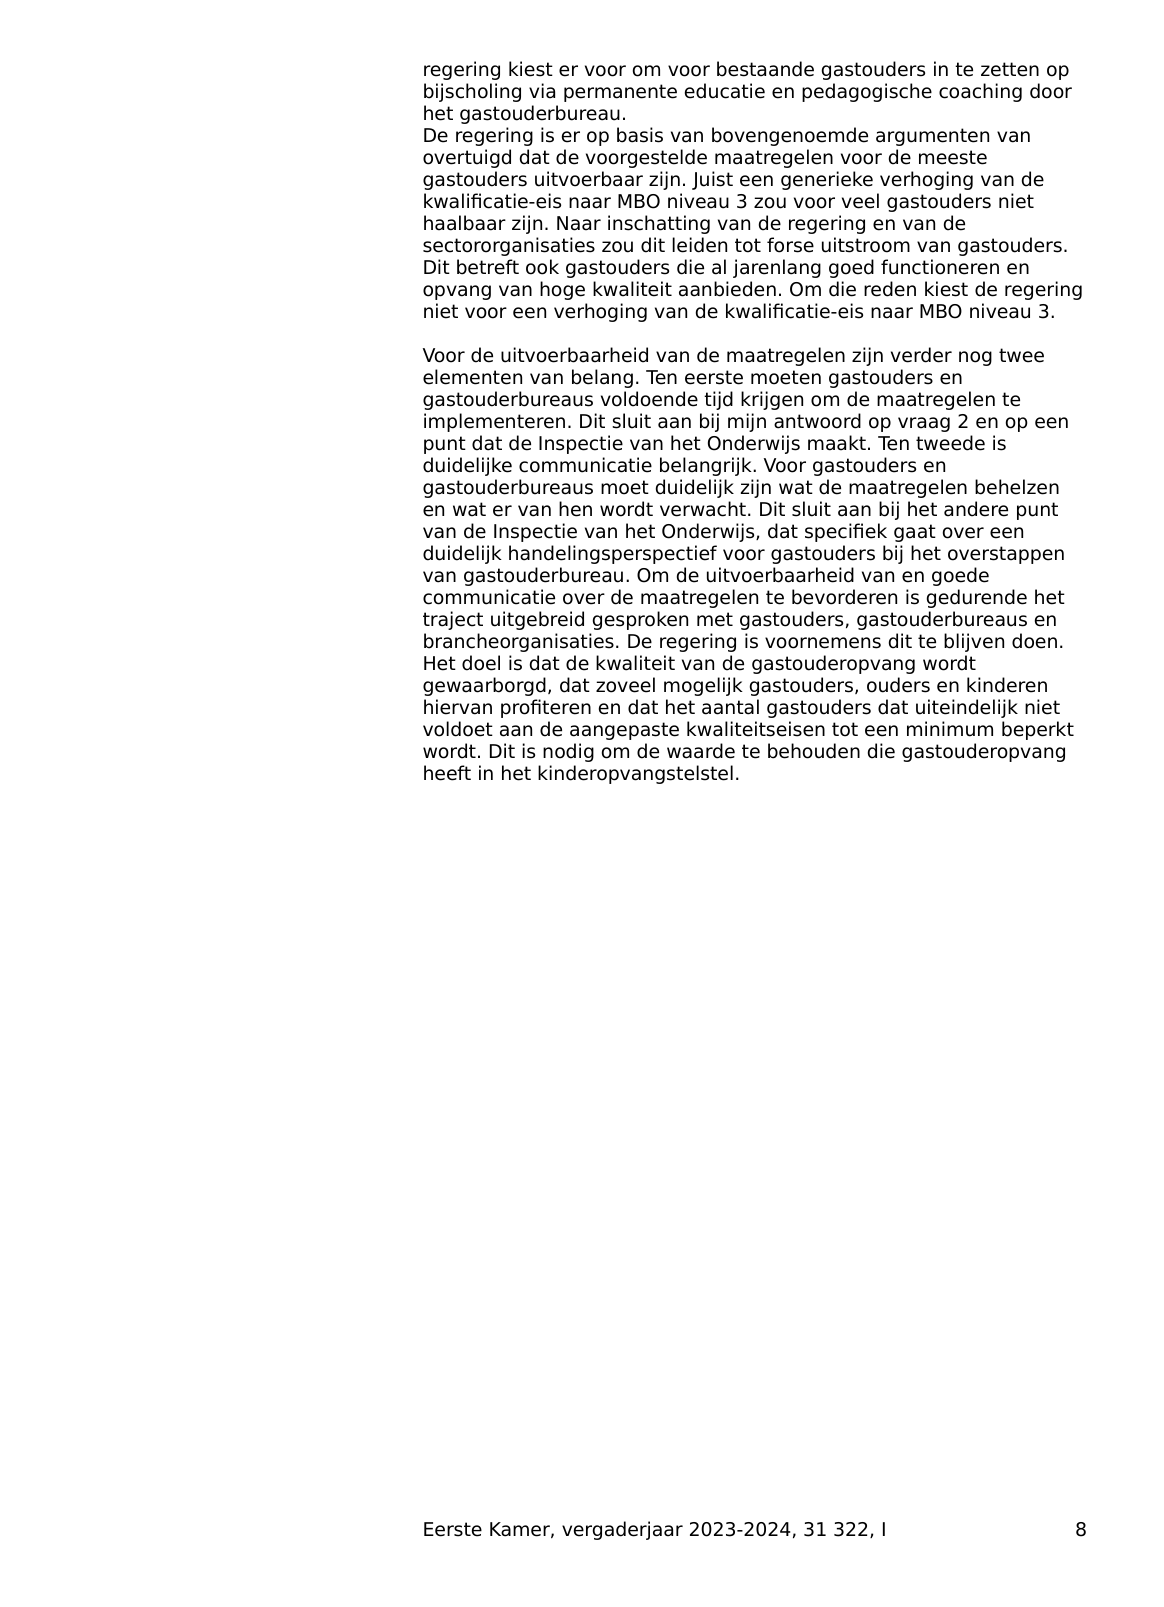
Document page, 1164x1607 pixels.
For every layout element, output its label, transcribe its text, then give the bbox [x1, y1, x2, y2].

text regering kiest er voor om voor bestaande gastouders in te zetten op bijscholing via permanente educatie en pedagogische coaching door het gastouderbureau. [422, 59, 1087, 125]
text De regering is er op basis van bovengenoemde argumenten van overtuigd dat de voorgestelde maatregelen voor de meeste gastouders uitvoerbaar zijn. Juist een generieke verhoging van de kwalificatie-eis naar MBO niveau 3 zou voor veel gastouders niet haalbaar zijn. Naar inschatting van de regering en van de sectororganisaties zou dit leiden tot forse uitstroom van gastouders. Dit betreft ook gastouders die al jarenlang goed functioneren en opvang van hoge kwaliteit aanbieden. Om die reden kiest de regering niet voor een verhoging van de kwalificatie-eis naar MBO niveau 3. [422, 125, 1087, 323]
text Voor de uitvoerbaarheid van de maatregelen zijn verder nog twee elementen van belang. Ten eerste moeten gastouders en gastouderbureaus voldoende tijd krijgen om de maatregelen te implementeren. Dit sluit aan bij mijn antwoord op vraag 2 en op een punt dat de Inspectie van het Onderwijs maakt. Ten tweede is duidelijke communicatie belangrijk. Voor gastouders en gastouderbureaus moet duidelijk zijn wat de maatregelen behelzen en wat er van hen wordt verwacht. Dit sluit aan bij het andere punt van de Inspectie van het Onderwijs, dat specifiek gaat over een duidelijk handelingsperspectief voor gastouders bij het overstappen van gastouderbureau. Om de uitvoerbaarheid van en goede communicatie over de maatregelen te bevorderen is gedurende het traject uitgebreid gesproken met gastouders, gastouderbureaus en brancheorganisaties. De regering is voornemens dit te blijven doen. Het doel is dat de kwaliteit van de gastouderopvang wordt gewaarborgd, dat zoveel mogelijk gastouders, ouders en kinderen hiervan profiteren en dat het aantal gastouders dat uiteindelijk niet voldoet aan de aangepaste kwaliteitseisen tot een minimum beperkt wordt. Dit is nodig om de waarde te behouden die gastouderopvang heeft in het kinderopvangstelstel. [422, 345, 1087, 784]
